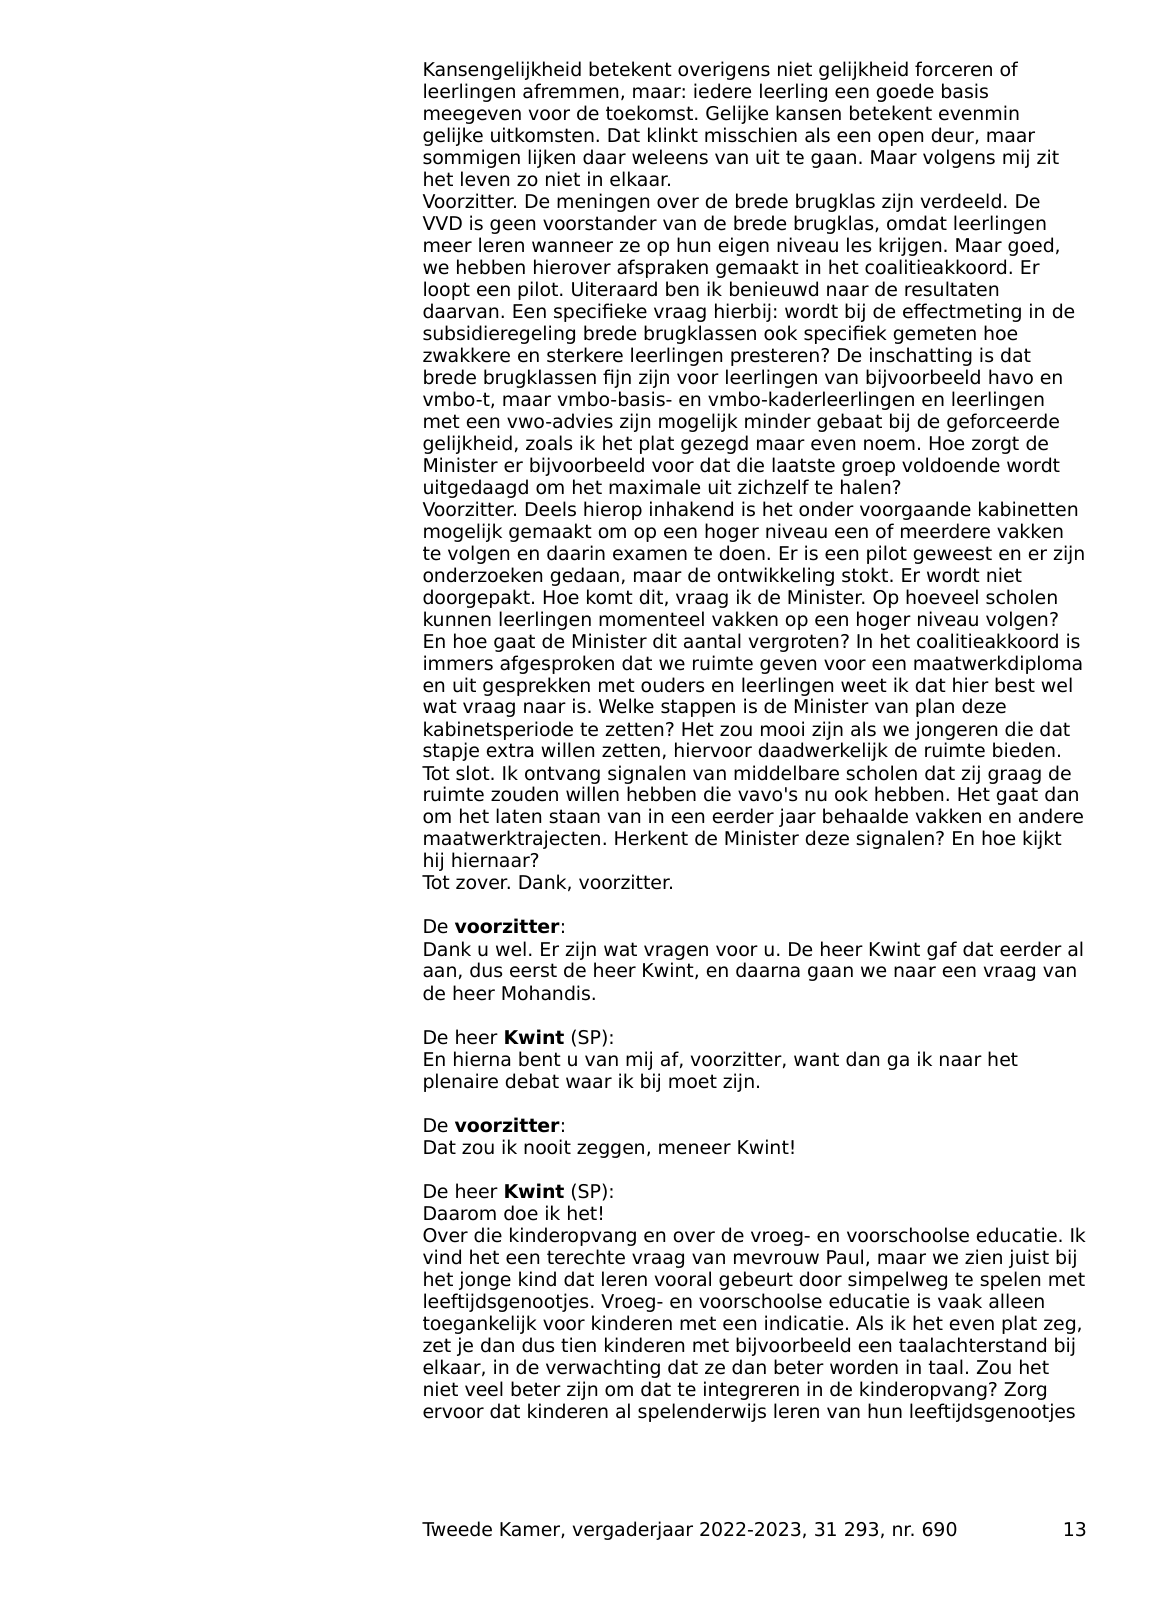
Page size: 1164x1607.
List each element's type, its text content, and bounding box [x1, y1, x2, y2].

text Tot zover. Dank, voorzitter. [422, 872, 1087, 894]
text Dank u wel. Er zijn wat vragen voor u. De heer Kwint gaf dat eerder al aan, dus eerst de heer Kwint, en daarna gaan we naar een vraag van de heer Mohandis. [422, 938, 1087, 1004]
text En hierna bent u van mij af, voorzitter, want dan ga ik naar het plenaire debat waar ik bij moet zijn. [422, 1048, 1087, 1092]
text Voorzitter. De meningen over de brede brugklas zijn verdeeld. De VVD is geen voorstander van de brede brugklas, omdat leerlingen meer leren wanneer ze op hun eigen niveau les krijgen. Maar goed, we hebben hierover afspraken gemaakt in het coalitieakkoord. Er loopt een pilot. Uiteraard ben ik benieuwd naar de resultaten daarvan. Een specifieke vraag hierbij: wordt bij de effectmeting in de subsidieregeling brede brugklassen ook specifiek gemeten hoe zwakkere en sterkere leerlingen presteren? De inschatting is dat brede brugklassen fijn zijn voor leerlingen van bijvoorbeeld havo en vmbo-t, maar vmbo-basis- en vmbo-kaderleerlingen en leerlingen met een vwo-advies zijn mogelijk minder gebaat bij de geforceerde gelijkheid, zoals ik het plat gezegd maar even noem. Hoe zorgt de Minister er bijvoorbeeld voor dat die laatste groep voldoende wordt uitgedaagd om het maximale uit zichzelf te halen? [422, 191, 1087, 499]
text Kansengelijkheid betekent overigens niet gelijkheid forceren of leerlingen afremmen, maar: iedere leerling een goede basis meegeven voor de toekomst. Gelijke kansen betekent evenmin gelijke uitkomsten. Dat klinkt misschien als een open deur, maar sommigen lijken daar weleens van uit te gaan. Maar volgens mij zit het leven zo niet in elkaar. [422, 59, 1087, 191]
text Tot slot. Ik ontvang signalen van middelbare scholen dat zij graag de ruimte zouden willen hebben die vavo's nu ook hebben. Het gaat dan om het laten staan van in een eerder jaar behaalde vakken en andere maatwerktrajecten. Herkent de Minister deze signalen? En hoe kijkt hij hiernaar? [422, 762, 1087, 872]
text De voorzitter: [422, 1115, 1087, 1137]
text Daarom doe ik het! [422, 1203, 1087, 1225]
text Dat zou ik nooit zeggen, meneer Kwint! [422, 1137, 1087, 1159]
text Voorzitter. Deels hierop inhakend is het onder voorgaande kabinetten mogelijk gemaakt om op een hoger niveau een of meerdere vakken te volgen en daarin examen te doen. Er is een pilot geweest en er zijn onderzoeken gedaan, maar de ontwikkeling stokt. Er wordt niet doorgepakt. Hoe komt dit, vraag ik de Minister. Op hoeveel scholen kunnen leerlingen momenteel vakken op een hoger niveau volgen? En hoe gaat de Minister dit aantal vergroten? In het coalitieakkoord is immers afgesproken dat we ruimte geven voor een maatwerkdiploma en uit gesprekken met ouders en leerlingen weet ik dat hier best wel wat vraag naar is. Welke stappen is de Minister van plan deze kabinetsperiode te zetten? Het zou mooi zijn als we jongeren die dat stapje extra willen zetten, hiervoor daadwerkelijk de ruimte bieden. [422, 499, 1087, 762]
text De heer Kwint (SP): [422, 1027, 1087, 1048]
text De voorzitter: [422, 916, 1087, 938]
text Over die kinderopvang en over de vroeg- en voorschoolse educatie. Ik vind het een terechte vraag van mevrouw Paul, maar we zien juist bij het jonge kind dat leren vooral gebeurt door simpelweg te spelen met leeftijdsgenootjes. Vroeg- en voorschoolse educatie is vaak alleen toegankelijk voor kinderen met een indicatie. Als ik het even plat zeg, zet je dan dus tien kinderen met bijvoorbeeld een taalachterstand bij elkaar, in de verwachting dat ze dan beter worden in taal. Zou het niet veel beter zijn om dat te integreren in de kinderopvang? Zorg ervoor dat kinderen al spelenderwijs leren van hun leeftijdsgenootjes [422, 1225, 1087, 1423]
text De heer Kwint (SP): [422, 1181, 1087, 1203]
